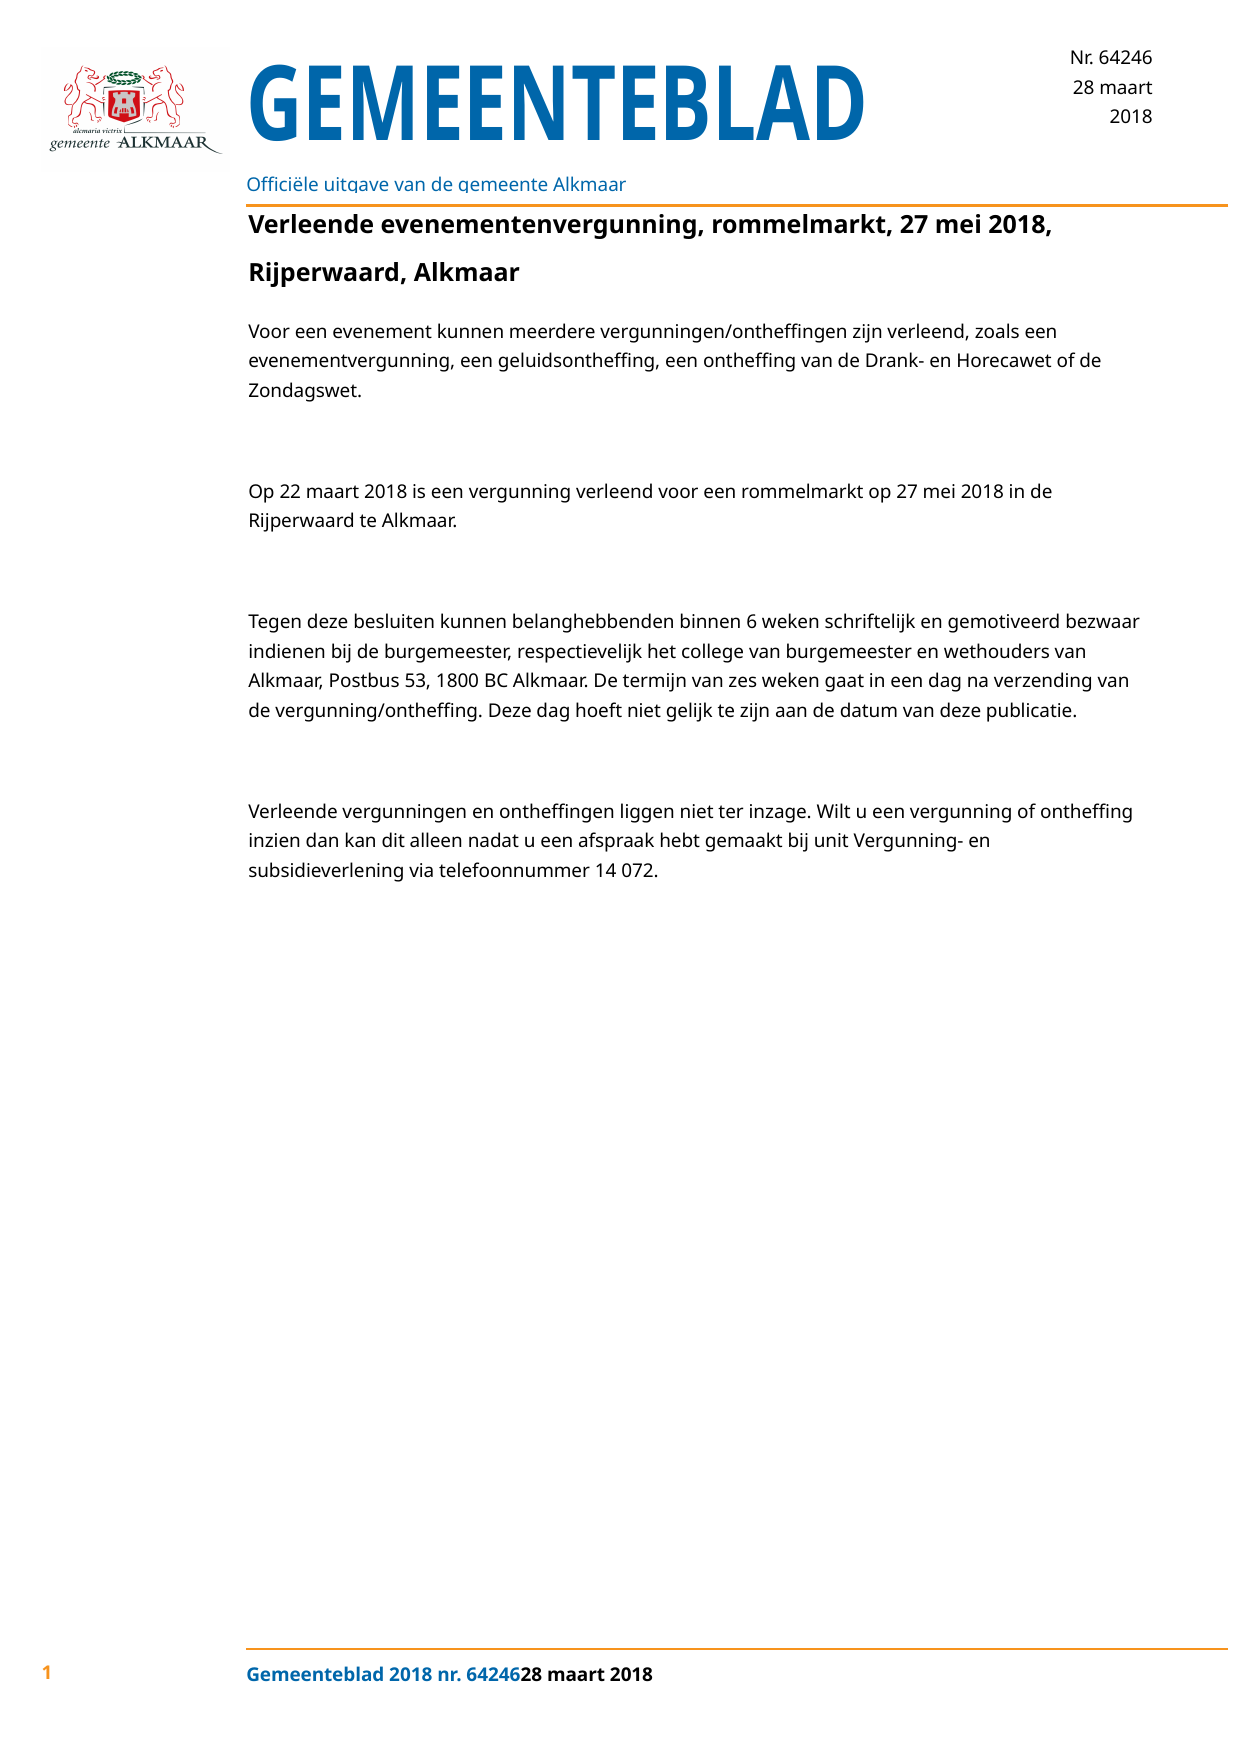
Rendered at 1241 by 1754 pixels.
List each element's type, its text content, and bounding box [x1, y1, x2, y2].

text Tegen deze besluiten kunnen belanghebbenden binnen 6 weken schriftelijk en gemotiveerd bezwaar indienen bij de burgemeester, respectievelijk het college van burgemeester en wethouders van Alkmaar, Postbus 53, 1800 BC Alkmaar. De termijn van zes weken gaat in een dag na verzending van de vergunning/ontheffing. Deze dag hoeft niet gelijk te zijn aan de datum van deze publicatie. [248, 608, 1152, 723]
text Verleende evenementenvergunning, rommelmarkt, 27 mei 2018, Rijperwaard, Alkmaar [248, 207, 1152, 288]
picture [41, 47, 231, 172]
text Op 22 maart 2018 is een vergunning verleend voor een rommelmarkt op 27 mei 2018 in de Rijperwaard te Alkmaar. [248, 478, 1152, 533]
text Voor een evenement kunnen meerdere vergunningen/ontheffingen zijn verleend, zoals een evenementvergunning, een geluidsontheffing, een ontheffing van de Drank- en Horecawet of de Zondagswet. [248, 318, 1152, 403]
text Verleende vergunningen en ontheffingen liggen niet ter inzage. Wilt u een vergunning of ontheffing inzien dan kan dit alleen nadat u een afspraak hebt gemaakt bij unit Vergunning- en subsidieverlening via telefoonnummer 14 072. [248, 798, 1152, 883]
